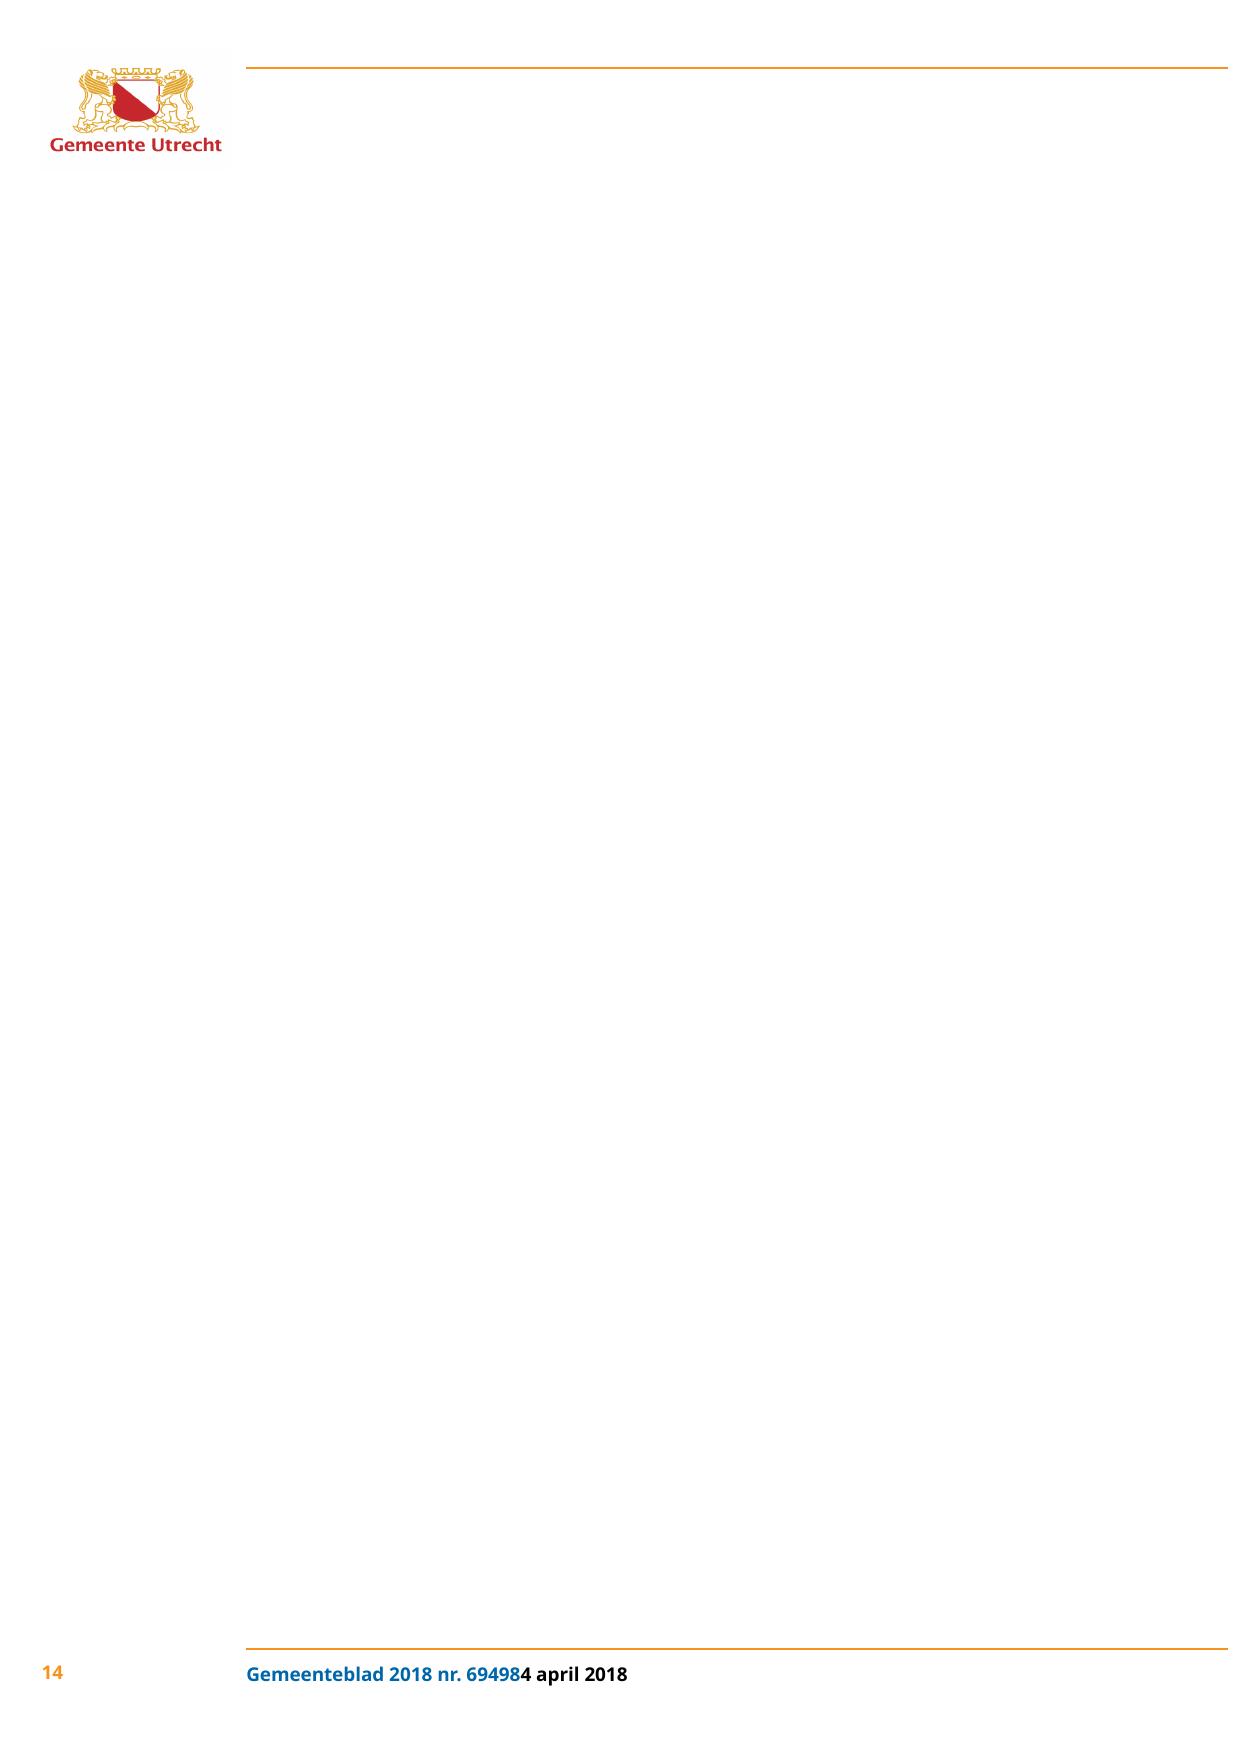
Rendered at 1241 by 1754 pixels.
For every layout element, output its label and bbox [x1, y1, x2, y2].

picture [41, 47, 231, 172]
